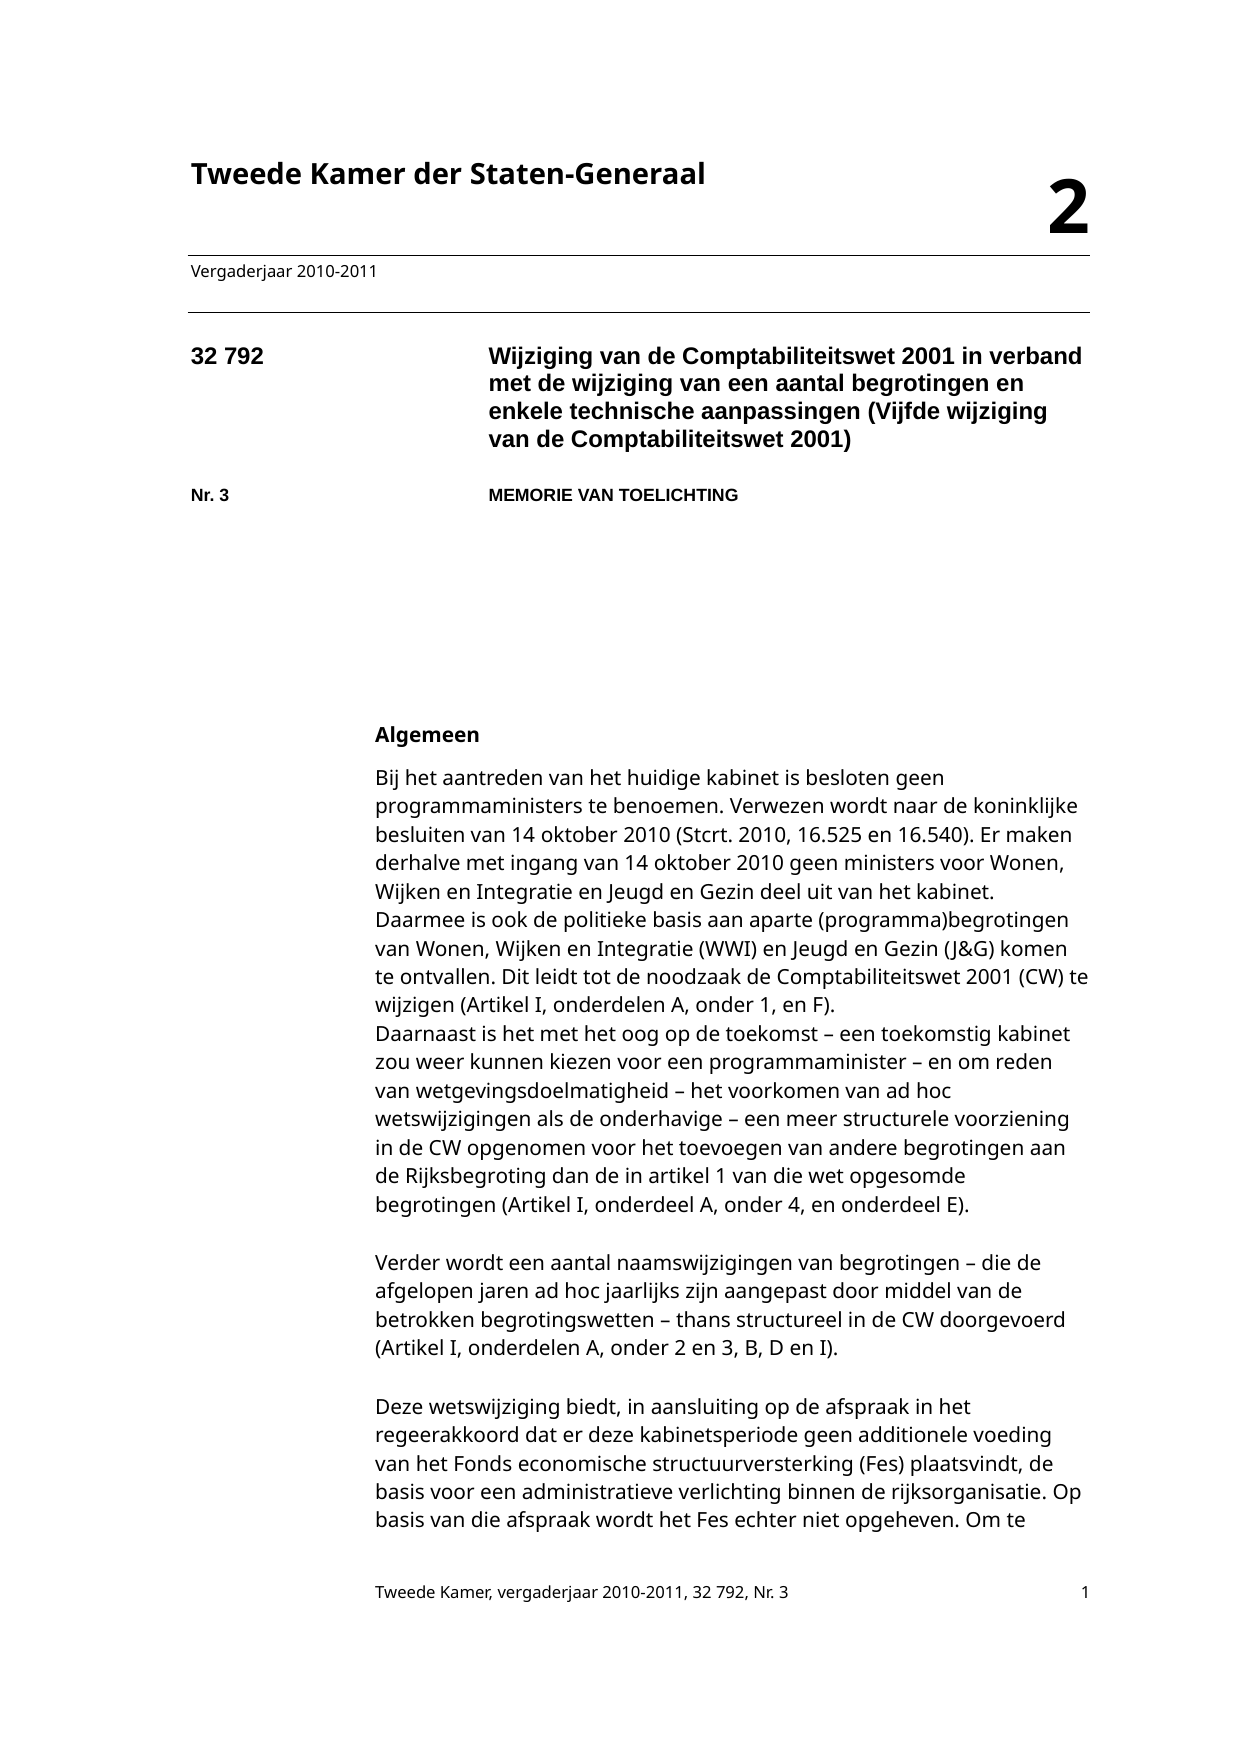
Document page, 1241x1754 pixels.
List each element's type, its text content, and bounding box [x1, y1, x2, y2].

text Verder wordt een aantal naamswijzigingen van begrotingen – die de afgelopen jaren ad hoc jaarlijks zijn aangepast door middel van de betrokken begrotingswetten – thans structureel in de CW doorgevoerd (Artikel I, onderdelen A, onder 2 en 3, B, D en I). [375, 1248, 1090, 1362]
text Deze wetswijziging biedt, in aansluiting op de afspraak in het regeerakkoord dat er deze kabinetsperiode geen additionele voeding van het Fonds economische structuurversterking (Fes) plaatsvindt, de basis voor een administratieve verlichting binnen de rijksorganisatie. Op basis van die afspraak wordt het Fes echter niet opgeheven. Om te [375, 1392, 1090, 1534]
table_cell [485, 256, 1090, 312]
table_cell 32 792 [188, 339, 485, 482]
text Algemeen [375, 720, 1090, 748]
table_cell Wijziging van de Comptabiliteitswet 2001 in verband met de wijziging van een aantal begrotingen en enkele technische aanpassingen (Vijfde wijziging van de Comptabiliteitswet 2001) [485, 339, 1090, 482]
table_cell Nr. 3 [188, 482, 485, 601]
table_header Tweede Kamer der Staten-Generaal [188, 150, 909, 255]
table_cell Vergaderjaar 2010-2011 [188, 256, 485, 312]
text Bij het aantreden van het huidige kabinet is besloten geen programmaministers te benoemen. Verwezen wordt naar de koninklijke besluiten van 14 oktober 2010 (Stcrt. 2010, 16.525 en 16.540). Er maken derhalve met ingang van 14 oktober 2010 geen ministers voor Wonen, Wijken en Integratie en Jeugd en Gezin deel uit van het kabinet. Daarmee is ook de politieke basis aan aparte (programma)begrotingen van Wonen, Wijken en Integratie (WWI) en Jeugd en Gezin (J&G) komen te ontvallen. Dit leidt tot de noodzaak de Comptabiliteitswet 2001 (CW) te wijzigen (Artikel I, onderdelen A, onder 1, en F). [375, 763, 1090, 1019]
table_cell MEMORIE VAN TOELICHTING [485, 482, 1090, 601]
table_cell [485, 313, 1090, 339]
table_cell [188, 313, 485, 339]
table_header 2 [910, 150, 1090, 255]
text Daarnaast is het met het oog op de toekomst – een toekomstig kabinet zou weer kunnen kiezen voor een programmaminister – en om reden van wetgevingsdoelmatigheid – het voorkomen van ad hoc wetswijzigingen als de onderhavige – een meer structurele voorziening in de CW opgenomen voor het toevoegen van andere begrotingen aan de Rijksbegroting dan de in artikel 1 van die wet opgesomde begrotingen (Artikel I, onderdeel A, onder 4, en onderdeel E). [375, 1019, 1090, 1218]
